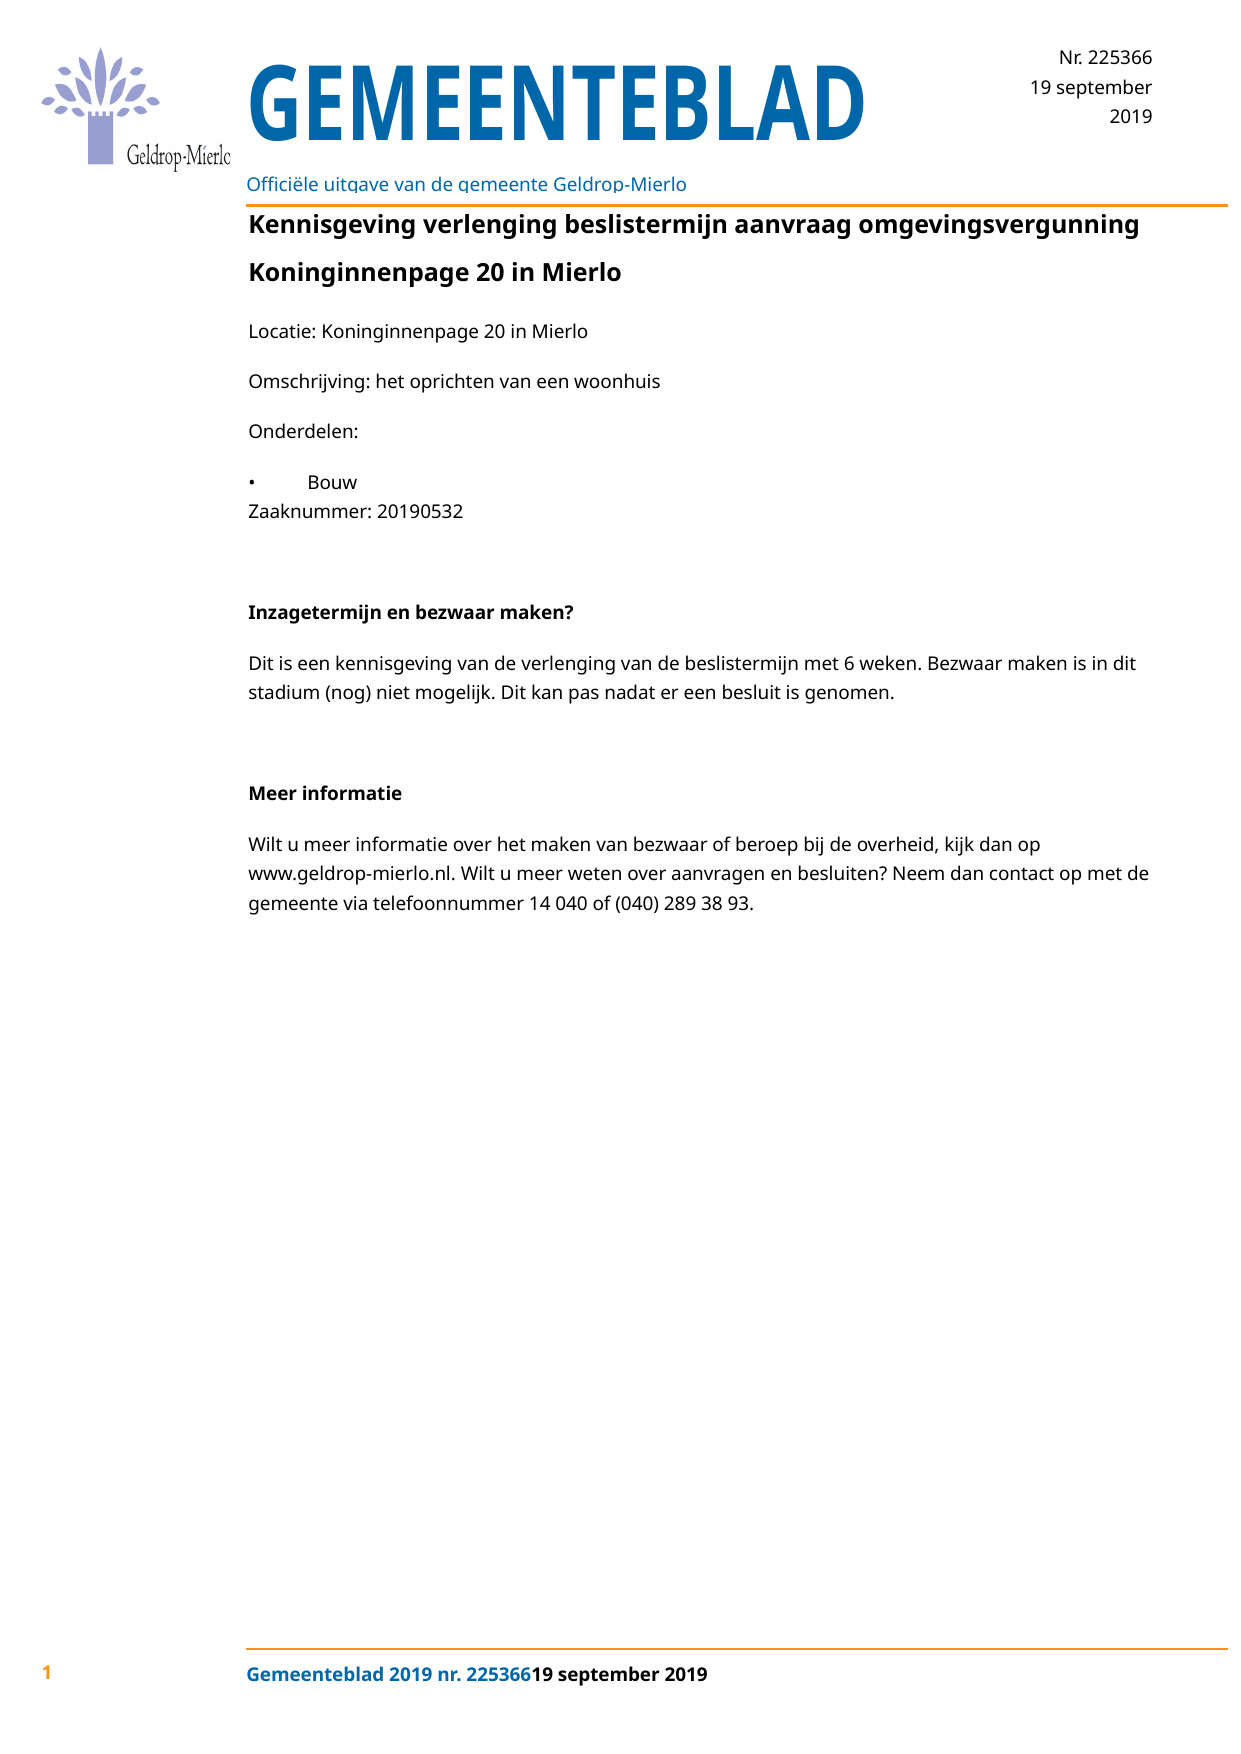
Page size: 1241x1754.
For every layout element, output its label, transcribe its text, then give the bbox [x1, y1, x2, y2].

text Onderdelen: [248, 419, 1152, 444]
text Dit is een kennisgeving van de verlenging van de beslistermijn met 6 weken. Bezwaar maken is in dit stadium (nog) niet mogelijk. Dit kan pas nadat er een besluit is genomen. [248, 650, 1152, 705]
text Meer informatie [248, 780, 1152, 806]
list Bouw [248, 469, 1152, 495]
text Kennisgeving verlenging beslistermijn aanvraag omgevingsvergunning Koninginnenpage 20 in Mierlo [248, 207, 1152, 288]
text Zaaknummer: 20190532 [248, 499, 1152, 524]
text Wilt u meer informatie over het maken van bezwaar of beroep bij de overheid, kijk dan op www.geldrop-mierlo.nl. Wilt u meer weten over aanvragen en besluiten? Neem dan contact op met de gemeente via telefoonnummer 14 040 of (040) 289 38 93. [248, 831, 1152, 916]
text Omschrijving: het oprichten van een woonhuis [248, 368, 1152, 394]
picture [41, 47, 231, 172]
text Locatie: Koninginnenpage 20 in Mierlo [248, 318, 1152, 344]
text Inzagetermijn en bezwaar maken? [248, 599, 1152, 625]
